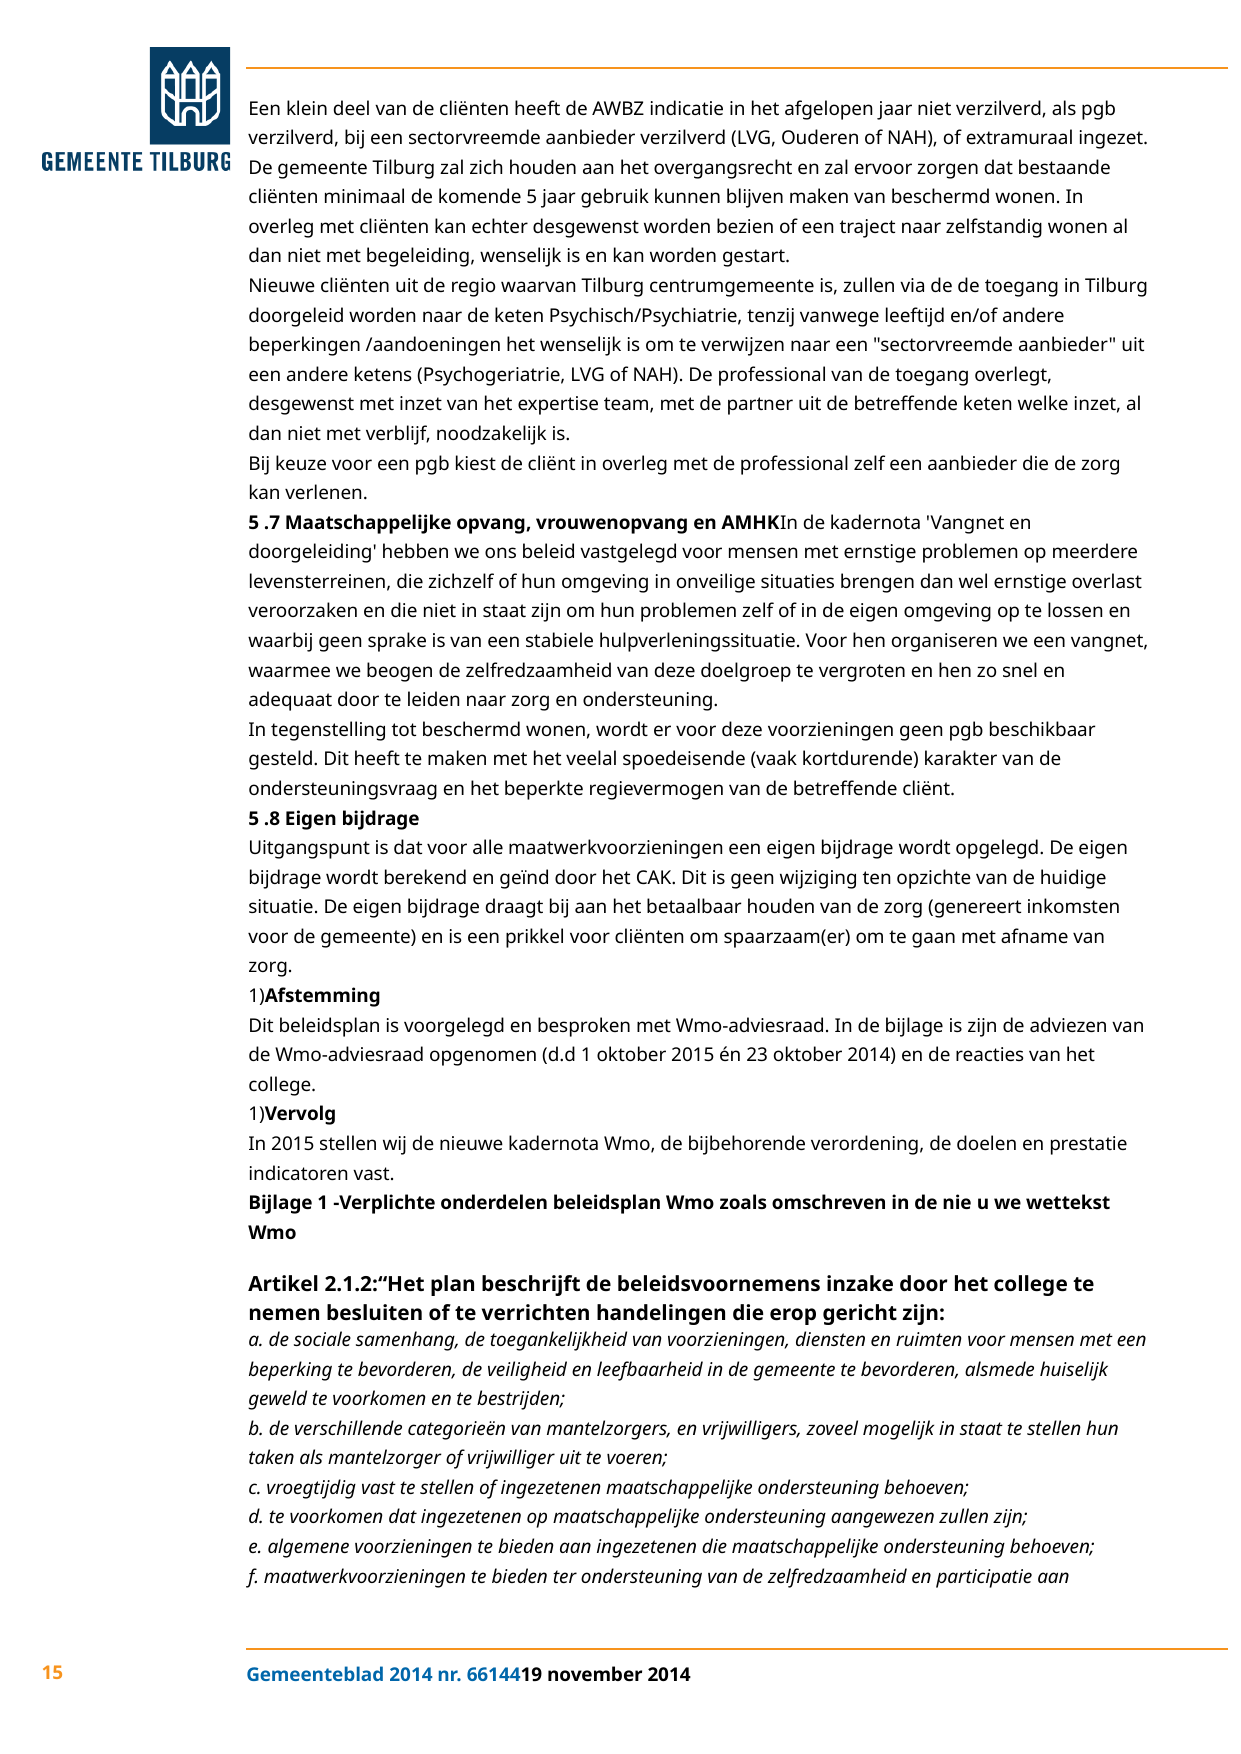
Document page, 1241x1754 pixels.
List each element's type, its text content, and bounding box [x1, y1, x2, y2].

text In tegenstelling tot beschermd wonen, wordt er voor deze voorzieningen geen pgb beschikbaar gesteld. Dit heeft te maken met het veelal spoedeisende (vaak kortdurende) karakter van de ondersteuningsvraag en het beperkte regievermogen van de betreffende cliënt. [248, 716, 1152, 801]
text 1)Vervolg [248, 1101, 1152, 1126]
text b. de verschillende categorieën van mantelzorgers, en vrijwilligers, zoveel mogelijk in staat te stellen hun taken als mantelzorger of vrijwilliger uit te voeren; [248, 1415, 1152, 1470]
text In 2015 stellen wij de nieuwe kadernota Wmo, de bijbehorende verordening, de doelen en prestatie indicatoren vast. [248, 1130, 1152, 1186]
text 5 .7 Maatschappelijke opvang, vrouwenopvang en AMHKIn de kadernota 'Vangnet en doorgeleiding' hebben we ons beleid vastgelegd voor mensen met ernstige problemen op meerdere levensterreinen, die zichzelf of hun omgeving in onveilige situaties brengen dan wel ernstige overlast veroorzaken en die niet in staat zijn om hun problemen zelf of in de eigen omgeving op te lossen en waarbij geen sprake is van een stabiele hulpverleningssituatie. Voor hen organiseren we een vangnet, waarmee we beogen de zelfredzaamheid van deze doelgroep te vergroten en hen zo snel en adequaat door te leiden naar zorg en ondersteuning. [248, 509, 1152, 712]
text f. maatwerkvoorzieningen te bieden ter ondersteuning van de zelfredzaamheid en participatie aan [248, 1563, 1152, 1589]
text Nieuwe cliënten uit de regio waarvan Tilburg centrumgemeente is, zullen via de de toegang in Tilburg doorgeleid worden naar de keten Psychisch/Psychiatrie, tenzij vanwege leeftijd en/of andere beperkingen /aandoeningen het wenselijk is om te verwijzen naar een "sectorvreemde aanbieder" uit een andere ketens (Psychogeriatrie, LVG of NAH). De professional van de toegang overlegt, desgewenst met inzet van het expertise team, met de partner uit de betreffende keten welke inzet, al dan niet met verblijf, noodzakelijk is. [248, 272, 1152, 446]
text 1)Afstemming [248, 982, 1152, 1008]
text Artikel 2.1.2:“Het plan beschrijft de beleidsvoornemens inzake door het college te nemen besluiten of te verrichten handelingen die erop gericht zijn: [248, 1269, 1152, 1326]
text Dit beleidsplan is voorgelegd en besproken met Wmo-adviesraad. In de bijlage is zijn de adviezen van de Wmo-adviesraad opgenomen (d.d 1 oktober 2015 én 23 oktober 2014) en de reacties van het college. [248, 1012, 1152, 1097]
text Bij keuze voor een pgb kiest de cliënt in overleg met de professional zelf een aanbieder die de zorg kan verlenen. [248, 450, 1152, 505]
text d. te voorkomen dat ingezetenen op maatschappelijke ondersteuning aangewezen zullen zijn; [248, 1504, 1152, 1529]
text Bijlage 1 -Verplichte onderdelen beleidsplan Wmo zoals omschreven in de nie u we wettekst Wmo [248, 1189, 1152, 1245]
text Een klein deel van de cliënten heeft de AWBZ indicatie in het afgelopen jaar niet verzilverd, als pgb verzilverd, bij een sectorvreemde aanbieder verzilverd (LVG, Ouderen of NAH), of extramuraal ingezet. [248, 95, 1152, 150]
text a. de sociale samenhang, de toegankelijkheid van voorzieningen, diensten en ruimten voor mensen met een beperking te bevorderen, de veiligheid en leefbaarheid in de gemeente te bevorderen, alsmede huiselijk geweld te voorkomen en te bestrijden; [248, 1326, 1152, 1411]
text 5 .8 Eigen bijdrage [248, 805, 1152, 831]
picture [41, 47, 231, 172]
text De gemeente Tilburg zal zich houden aan het overgangsrecht en zal ervoor zorgen dat bestaande cliënten minimaal de komende 5 jaar gebruik kunnen blijven maken van beschermd wonen. In overleg met cliënten kan echter desgewenst worden bezien of een traject naar zelfstandig wonen al dan niet met begeleiding, wenselijk is en kan worden gestart. [248, 154, 1152, 268]
text c. vroegtijdig vast te stellen of ingezetenen maatschappelijke ondersteuning behoeven; [248, 1474, 1152, 1500]
text e. algemene voorzieningen te bieden aan ingezetenen die maatschappelijke ondersteuning behoeven; [248, 1533, 1152, 1559]
text Uitgangspunt is dat voor alle maatwerkvoorzieningen een eigen bijdrage wordt opgelegd. De eigen bijdrage wordt berekend en geïnd door het CAK. Dit is geen wijziging ten opzichte van de huidige situatie. De eigen bijdrage draagt bij aan het betaalbaar houden van de zorg (genereert inkomsten voor de gemeente) en is een prikkel voor cliënten om spaarzaam(er) om te gaan met afname van zorg. [248, 834, 1152, 978]
